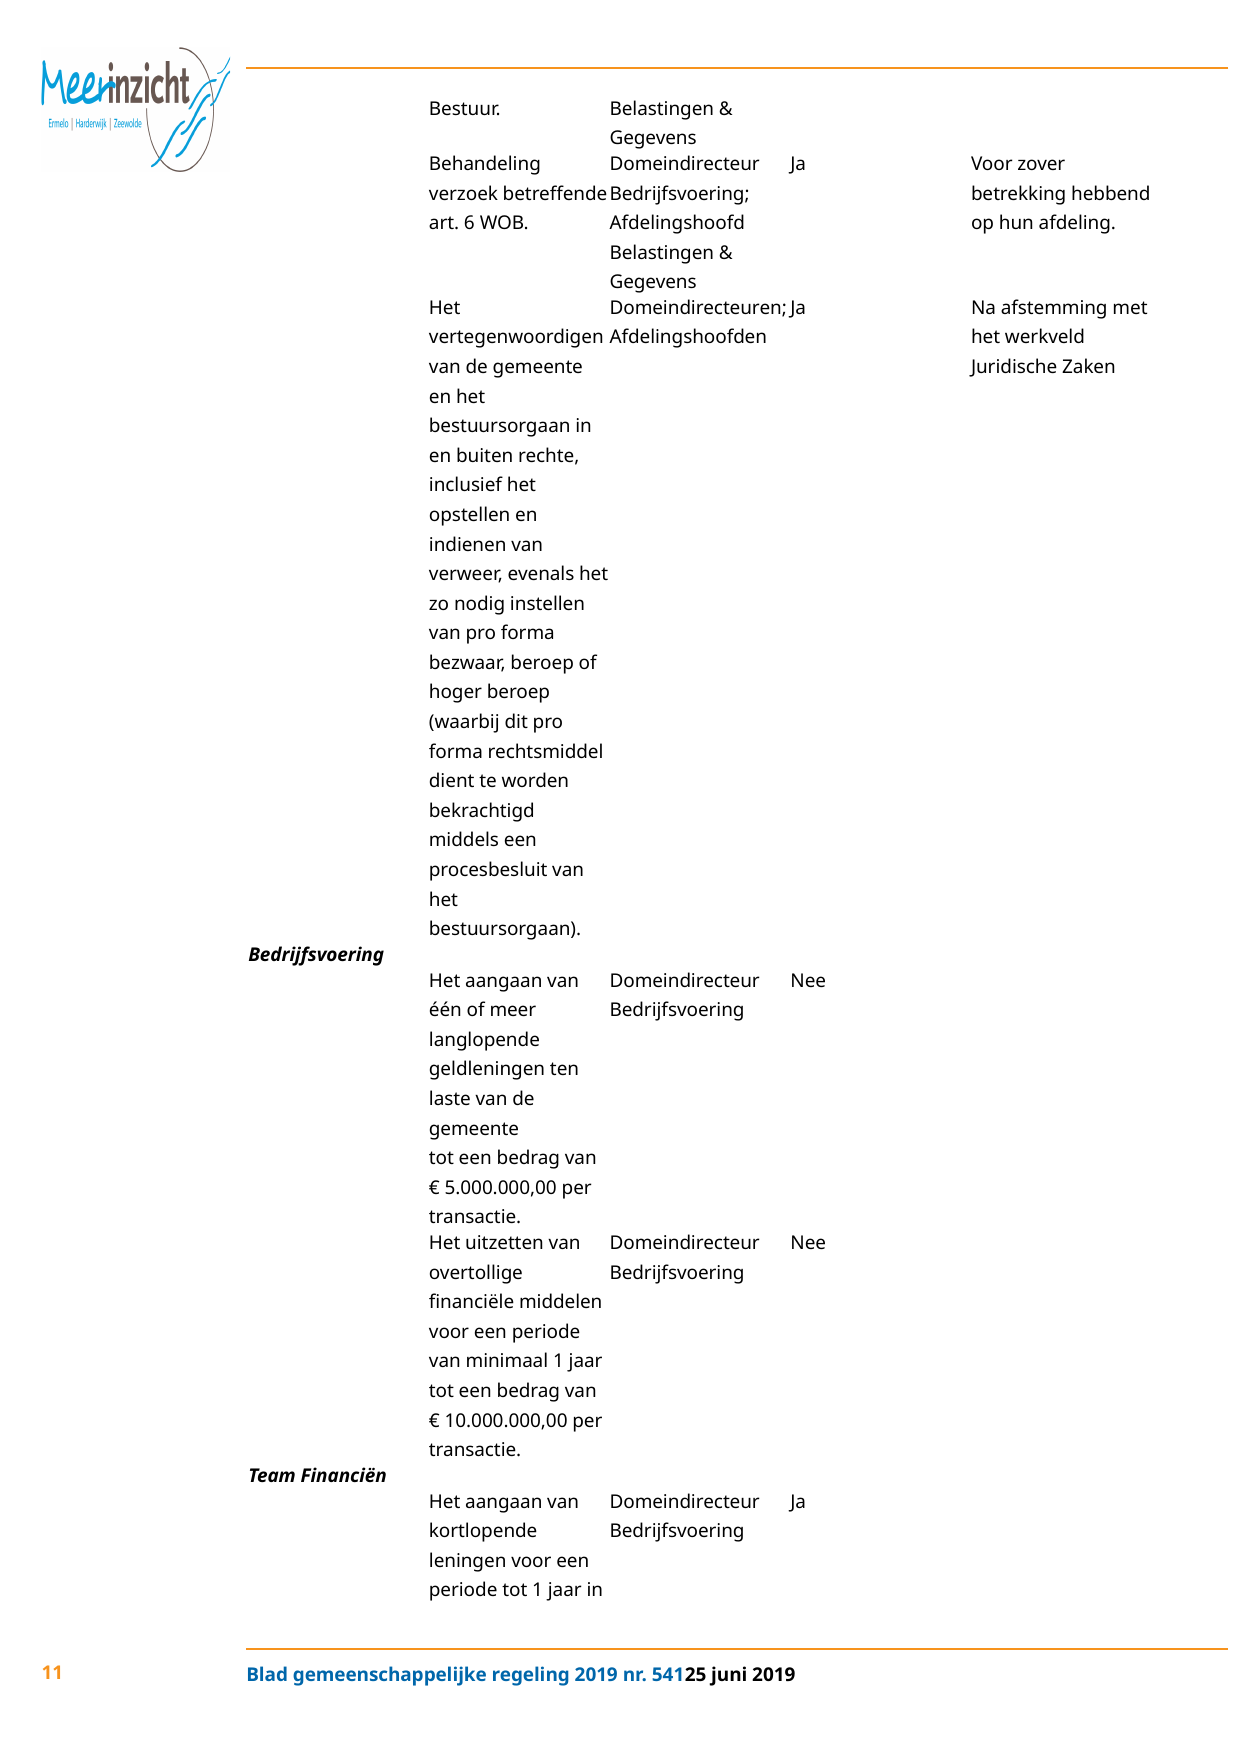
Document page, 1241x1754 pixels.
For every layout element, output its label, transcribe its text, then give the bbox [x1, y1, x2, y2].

table_cell [971, 95, 1152, 150]
table_cell [248, 1229, 429, 1462]
table_cell [248, 150, 429, 294]
table_cell Ja [790, 150, 971, 294]
table_cell Het aangaan van één of meer langlopende geldleningen ten laste van de gemeente tot een bedrag van € 5.000.000,00 per transactie. [429, 967, 609, 1229]
table_cell Team Financiën [248, 1462, 1152, 1488]
table_cell Bestuur. [429, 95, 609, 150]
table_cell Het vertegenwoordigen van de gemeente en het bestuursorgaan in en buiten rechte, inclusief het opstellen en indienen van verweer, evenals het zo nodig instellen van pro forma bezwaar, beroep of hoger beroep (waarbij dit pro forma rechtsmiddel dient te worden bekrachtigd middels een procesbesluit van het bestuursorgaan). [429, 294, 609, 941]
table_cell [248, 294, 429, 941]
table_cell [971, 1229, 1152, 1462]
picture [41, 47, 231, 172]
table_cell Domeindirecteur Bedrijfsvoering [609, 1229, 790, 1462]
table_cell Het uitzetten van overtollige financiële middelen voor een periode van minimaal 1 jaar tot een bedrag van € 10.000.000,00 per transactie. [429, 1229, 609, 1462]
table_cell Ja [790, 294, 971, 941]
table_cell [248, 1488, 429, 1602]
table_cell Behandeling verzoek betreffende art. 6 WOB. [429, 150, 609, 294]
table_cell Bedrijfsvoering [248, 941, 1152, 967]
table_cell Voor zover betrekking hebbend op hun afdeling. [971, 150, 1152, 294]
table_cell Nee [790, 1229, 971, 1462]
table_cell [790, 95, 971, 150]
table_cell Ja [790, 1488, 971, 1602]
table_cell Het aangaan van kortlopende leningen voor een periode tot 1 jaar in [429, 1488, 609, 1602]
table_cell Domeindirecteur Bedrijfsvoering [609, 1488, 790, 1602]
table_cell Na afstemming met het werkveld Juridische Zaken [971, 294, 1152, 941]
table_cell Belastingen & Gegevens [609, 95, 790, 150]
table_cell Domeindirecteuren; Afdelingshoofden [609, 294, 790, 941]
table_cell Domeindirecteur Bedrijfsvoering [609, 967, 790, 1229]
table_cell [248, 967, 429, 1229]
table_cell Nee [790, 967, 971, 1229]
table_cell [971, 967, 1152, 1229]
table_cell [971, 1488, 1152, 1602]
table_cell [248, 95, 429, 150]
table_cell Domeindirecteur Bedrijfsvoering; Afdelingshoofd Belastingen & Gegevens [609, 150, 790, 294]
